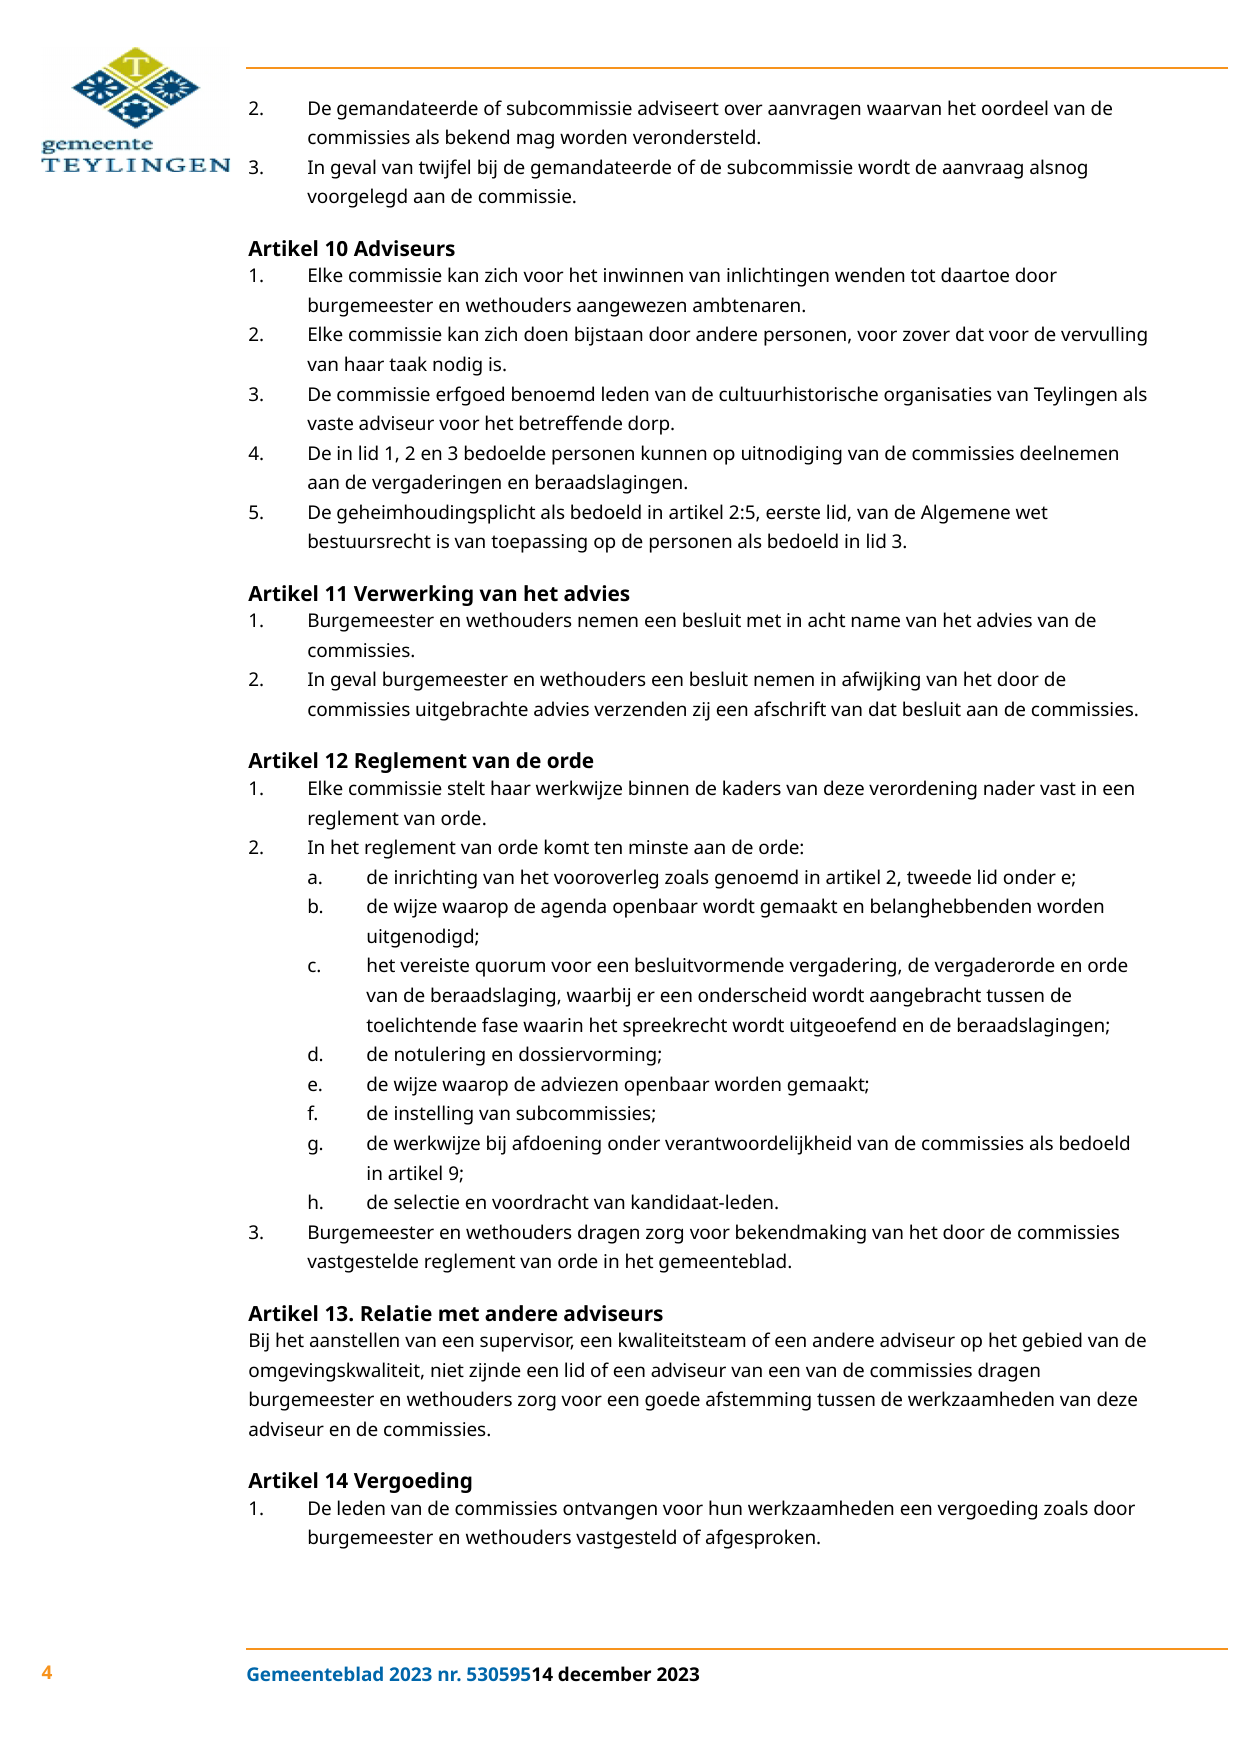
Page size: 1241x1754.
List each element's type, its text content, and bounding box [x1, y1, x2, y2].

text Artikel 10 Adviseurs [248, 234, 1152, 262]
list de wijze waarop de agenda openbaar wordt gemaakt en belanghebbenden worden uitgenodigd; [307, 893, 1152, 949]
text Bij het aanstellen van een supervisor, een kwaliteitsteam of een andere adviseur op het gebied van de omgevingskwaliteit, niet zijnde een lid of een adviseur van een van de commissies dragen burgemeester en wethouders zorg voor een goede afstemming tussen de werkzaamheden van deze adviseur en de commissies. [248, 1327, 1152, 1442]
list de inrichting van het vooroverleg zoals genoemd in artikel 2, tweede lid onder e; [307, 864, 1152, 889]
text Artikel 14 Vergoeding [248, 1466, 1152, 1495]
list Burgemeester en wethouders dragen zorg voor bekendmaking van het door de commissies vastgestelde reglement van orde in het gemeenteblad. [248, 1219, 1152, 1274]
list Elke commissie kan zich doen bijstaan door andere personen, voor zover dat voor de vervulling van haar taak nodig is. [248, 322, 1152, 377]
list In geval burgemeester en wethouders een besluit nemen in afwijking van het door de commissies uitgebrachte advies verzenden zij een afschrift van dat besluit aan de commissies. [248, 667, 1152, 722]
list De geheimhoudingsplicht als bedoeld in artikel 2:5, eerste lid, van de Algemene wet bestuursrecht is van toepassing op de personen als bedoeld in lid 3. [248, 499, 1152, 554]
list Elke commissie kan zich voor het inwinnen van inlichtingen wenden tot daartoe door burgemeester en wethouders aangewezen ambtenaren. [248, 262, 1152, 318]
list de notulering en dossiervorming; [307, 1041, 1152, 1067]
list de werkwijze bij afdoening onder verantwoordelijkheid van de commissies als bedoeld in artikel 9; [307, 1130, 1152, 1185]
list het vereiste quorum voor een besluitvormende vergadering, de vergaderorde en orde van de beraadslaging, waarbij er een onderscheid wordt aangebracht tussen de toelichtende fase waarin het spreekrecht wordt uitgeoefend en de beraadslagingen; [307, 953, 1152, 1037]
text Artikel 11 Verwerking van het advies [248, 579, 1152, 607]
list De gemandateerde of subcommissie adviseert over aanvragen waarvan het oordeel van de commissies als bekend mag worden verondersteld. [248, 95, 1152, 150]
picture [41, 47, 231, 172]
list de wijze waarop de adviezen openbaar worden gemaakt; [307, 1071, 1152, 1097]
text Artikel 12 Reglement van de orde [248, 747, 1152, 775]
list de instelling van subcommissies; [307, 1101, 1152, 1126]
list In het reglement van orde komt ten minste aan de orde: [248, 834, 1152, 860]
list De in lid 1, 2 en 3 bedoelde personen kunnen op uitnodiging van de commissies deelnemen aan de vergaderingen en beraadslagingen. [248, 440, 1152, 495]
list Burgemeester en wethouders nemen een besluit met in acht name van het advies van de commissies. [248, 607, 1152, 663]
list De leden van de commissies ontvangen voor hun werkzaamheden een vergoeding zoals door burgemeester en wethouders vastgesteld of afgesproken. [248, 1495, 1152, 1550]
list In geval van twijfel bij de gemandateerde of de subcommissie wordt de aanvraag alsnog voorgelegd aan de commissie. [248, 154, 1152, 209]
list De commissie erfgoed benoemd leden van de cultuurhistorische organisaties van Teylingen als vaste adviseur voor het betreffende dorp. [248, 381, 1152, 436]
text Artikel 13. Relatie met andere adviseurs [248, 1299, 1152, 1327]
list Elke commissie stelt haar werkwijze binnen de kaders van deze verordening nader vast in een reglement van orde. [248, 775, 1152, 830]
list de selectie en voordracht van kandidaat-leden. [307, 1189, 1152, 1215]
